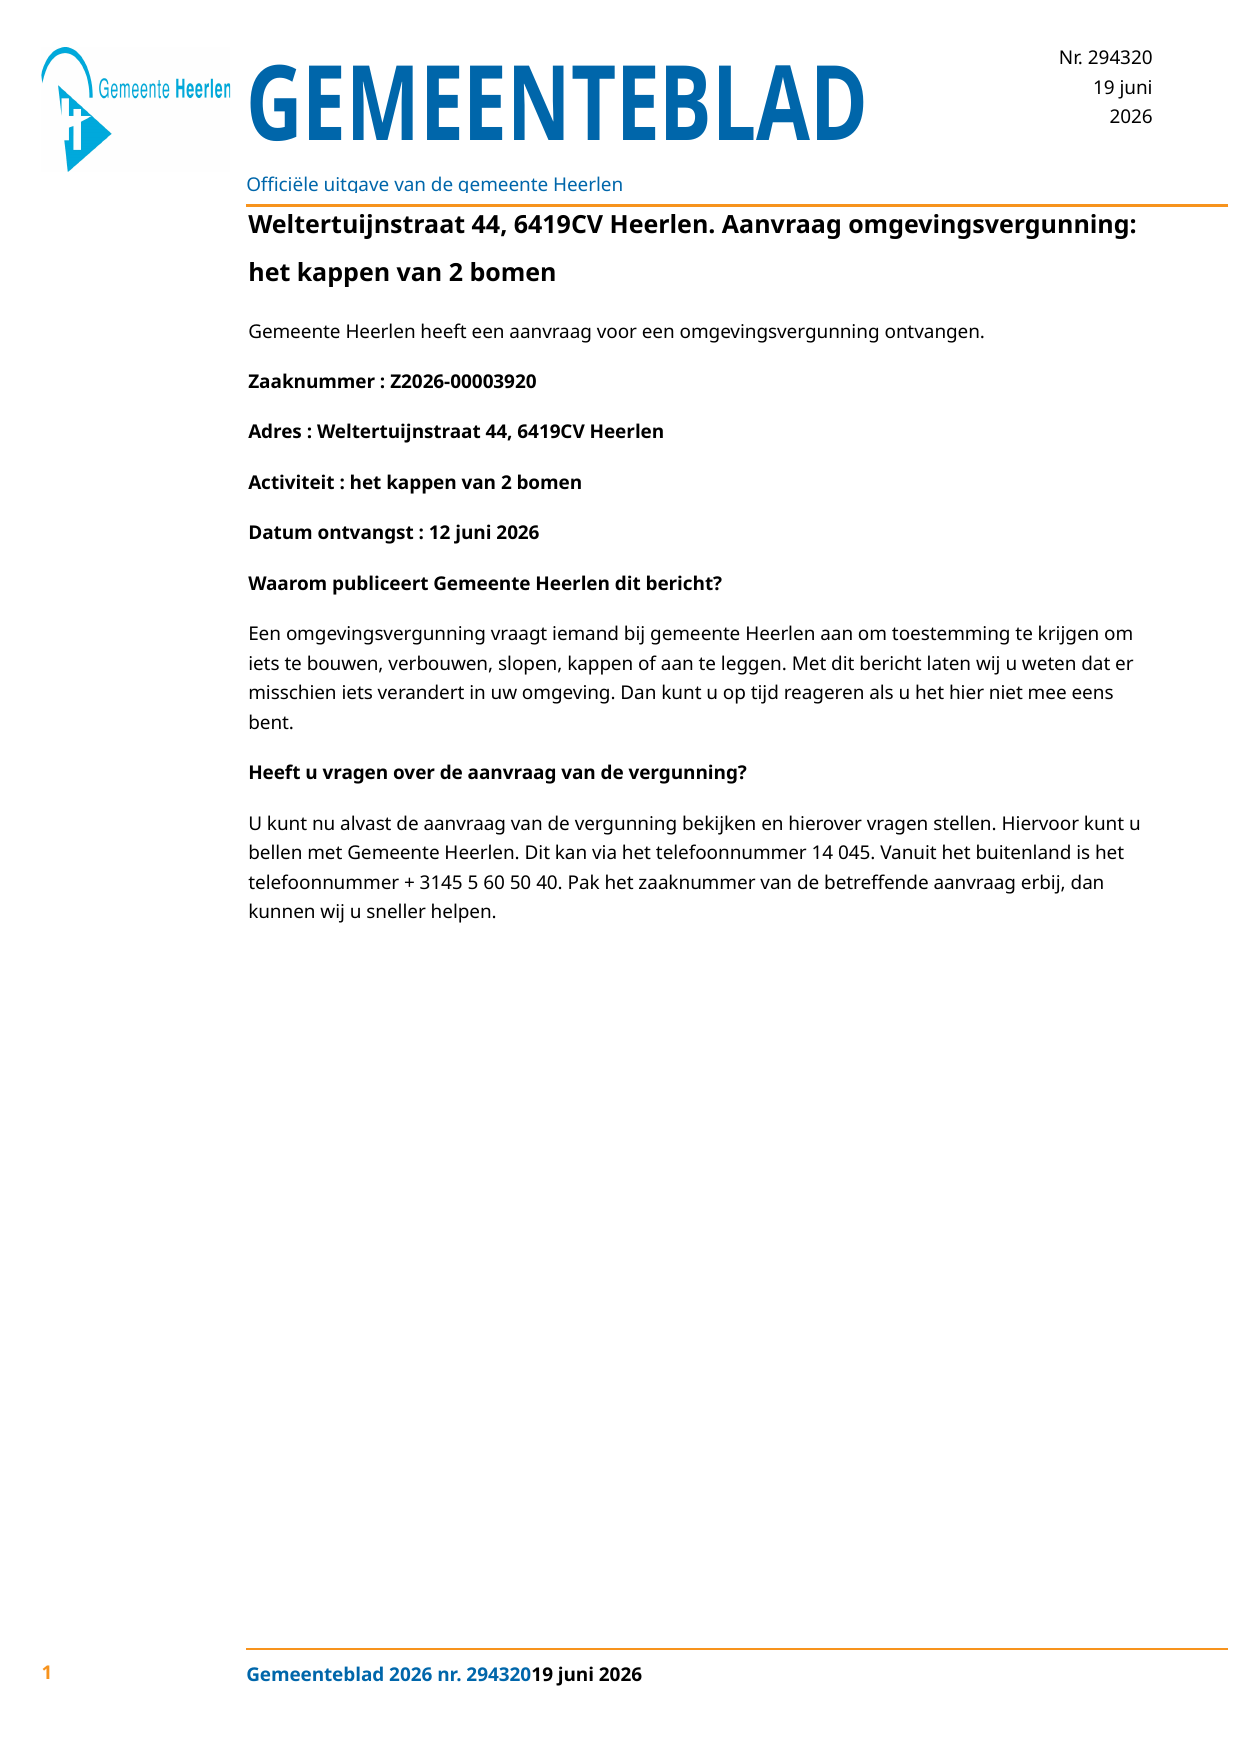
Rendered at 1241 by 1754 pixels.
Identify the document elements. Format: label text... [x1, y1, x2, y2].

text U kunt nu alvast de aanvraag van de vergunning bekijken en hierover vragen stellen. Hiervoor kunt u bellen met Gemeente Heerlen. Dit kan via het telefoonnummer 14 045. Vanuit het buitenland is het telefoonnummer + 3145 5 60 50 40. Pak het zaaknummer van de betreffende aanvraag erbij, dan kunnen wij u sneller helpen. [248, 810, 1152, 924]
text Weltertuijnstraat 44, 6419CV Heerlen. Aanvraag omgevingsvergunning: het kappen van 2 bomen [248, 207, 1152, 288]
text Gemeente Heerlen heeft een aanvraag voor een omgevingsvergunning ontvangen. [248, 318, 1152, 344]
picture [41, 47, 231, 172]
text Een omgevingsvergunning vraagt iemand bij gemeente Heerlen aan om toestemming te krijgen om iets te bouwen, verbouwen, slopen, kappen of aan te leggen. Met dit bericht laten wij u weten dat er misschien iets verandert in uw omgeving. Dan kunt u op tijd reageren als u het hier niet mee eens bent. [248, 620, 1152, 735]
text Activiteit : het kappen van 2 bomen [248, 469, 1152, 495]
text Heeft u vragen over de aanvraag van de vergunning? [248, 759, 1152, 785]
text Datum ontvangst : 12 juni 2026 [248, 519, 1152, 545]
text Adres : Weltertuijnstraat 44, 6419CV Heerlen [248, 419, 1152, 444]
picture [41, 47, 59, 70]
text Waarom publiceert Gemeente Heerlen dit bericht? [248, 570, 1152, 596]
text Zaaknummer : Z2026-00003920 [248, 368, 1152, 394]
